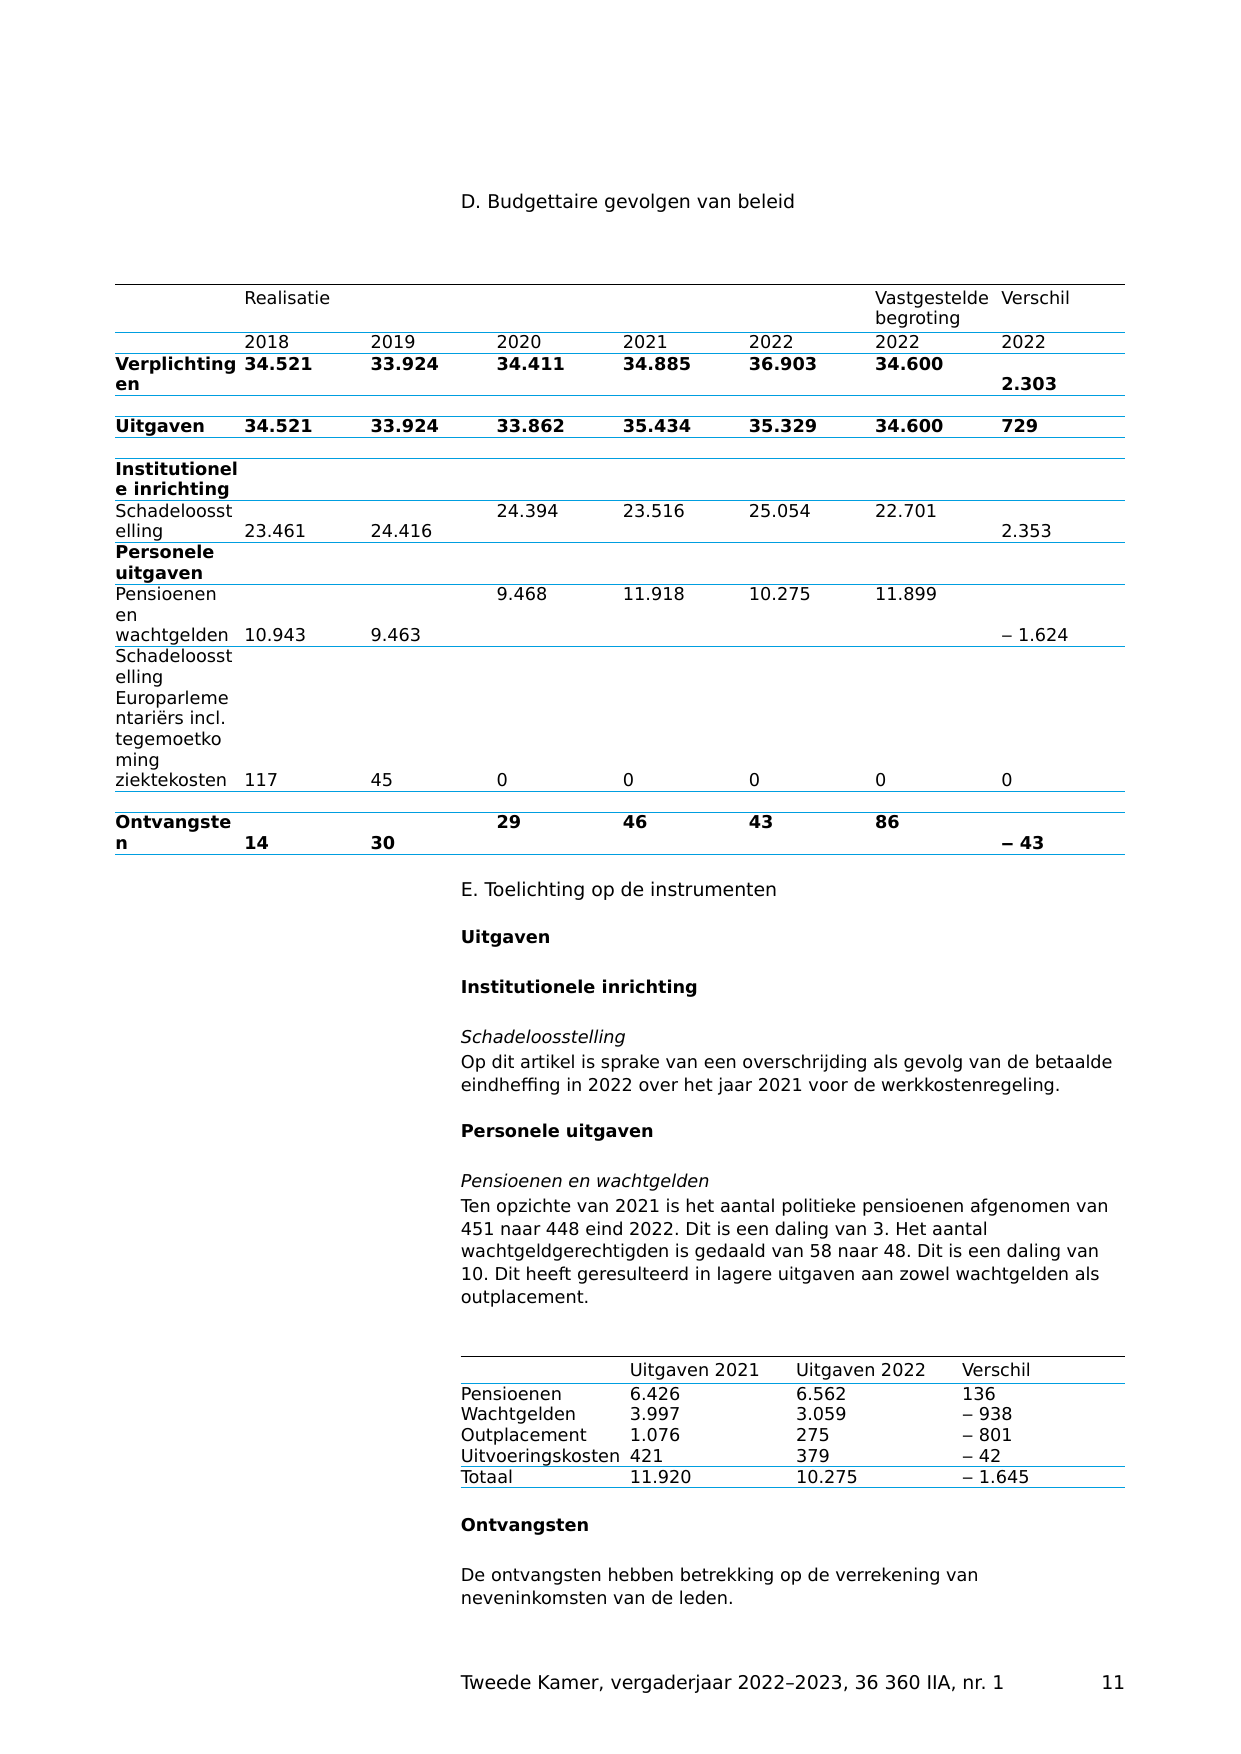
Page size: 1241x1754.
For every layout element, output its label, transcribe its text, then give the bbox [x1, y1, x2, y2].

table_cell ‒ 938 [959, 1404, 1125, 1425]
table_cell Pensioenen [461, 1384, 627, 1404]
table_cell 43 [746, 813, 872, 854]
table_cell 36.903 [746, 354, 872, 395]
table_cell Uitgaven 2021 [627, 1357, 793, 1383]
table_cell 0 [746, 647, 872, 791]
table_cell 23.461 [241, 501, 367, 542]
table_cell [115, 792, 241, 812]
table_cell [620, 438, 746, 458]
table_cell 11.920 [627, 1467, 793, 1487]
table_cell [620, 396, 746, 416]
table_cell [494, 459, 620, 500]
table_cell [494, 543, 620, 583]
table_cell Uitvoeringskosten [461, 1446, 627, 1466]
table_cell 34.521 [241, 417, 367, 437]
table_cell 30 [368, 813, 493, 854]
table_cell 11.899 [872, 585, 998, 646]
table_cell 35.434 [620, 417, 746, 437]
table_cell 6.426 [627, 1384, 793, 1404]
table_cell ‒ 801 [959, 1425, 1125, 1446]
table_cell Uitgaven 2022 [793, 1357, 959, 1383]
table_cell Uitgaven [115, 417, 241, 437]
text Schadeloosstelling [461, 1025, 1125, 1048]
table_cell Ontvangsten [115, 813, 241, 854]
title D. Budgettaire gevolgen van beleid [461, 191, 1125, 213]
table_cell [998, 543, 1125, 583]
table_cell 729 [998, 417, 1125, 437]
table_cell [872, 438, 998, 458]
table_cell 0 [998, 647, 1125, 791]
table_cell 14 [241, 813, 367, 854]
table_cell 1.076 [627, 1425, 793, 1446]
table_cell [872, 459, 998, 500]
table_cell Schadeloosstelling [115, 501, 241, 542]
table_cell 9.468 [494, 585, 620, 646]
table_cell 34.521 [241, 354, 367, 395]
table_cell 2019 [368, 333, 493, 353]
table_cell Verschil [959, 1357, 1125, 1383]
table_cell 86 [872, 813, 998, 854]
table_cell 2022 [746, 333, 872, 353]
table_cell 10.275 [746, 585, 872, 646]
table_cell 2022 [872, 333, 998, 353]
table_cell [241, 459, 367, 500]
text Pensioenen en wachtgelden [461, 1169, 1125, 1192]
table_cell ‒ 43 [998, 813, 1125, 854]
table_cell 34.600 [872, 354, 998, 395]
table_cell Institutionele inrichting [115, 459, 241, 500]
text Ontvangsten [461, 1513, 1125, 1536]
table_cell 10.275 [793, 1467, 959, 1487]
table_cell Personele uitgaven [115, 543, 241, 583]
table_cell Vastgestelde begroting [872, 285, 998, 332]
table_cell ‒ 1.624 [998, 585, 1125, 646]
table_cell [368, 396, 493, 416]
table_header Tabel 6 Budgettaire gevolgen van beleidsartikel 2. Uitgaven ten behoeve van leden en oud-leden Tweede Kamer (bedragen x € 1.000) [115, 236, 1125, 284]
table_cell 24.394 [494, 501, 620, 542]
table_cell 33.924 [368, 354, 493, 395]
table_cell [746, 543, 872, 583]
table_cell 9.463 [368, 585, 493, 646]
table_cell [368, 792, 493, 812]
table_cell [115, 333, 241, 353]
title E. Toelichting op de instrumenten [461, 879, 1125, 901]
table_cell 25.054 [746, 501, 872, 542]
table_cell ‒ 1.645 [959, 1467, 1125, 1487]
text Uitgaven [461, 925, 1125, 948]
table_cell [115, 396, 241, 416]
table_cell [115, 285, 241, 332]
table_cell [872, 543, 998, 583]
table_cell 117 [241, 647, 367, 791]
table_cell [998, 459, 1125, 500]
table_cell 33.862 [494, 417, 620, 437]
table_cell [368, 459, 493, 500]
table_cell Verschil [998, 285, 1125, 332]
table_cell Realisatie [241, 285, 872, 332]
table_cell 2020 [494, 333, 620, 353]
table_cell 136 [959, 1384, 1125, 1404]
table_cell 0 [620, 647, 746, 791]
table_cell 3.059 [793, 1404, 959, 1425]
table_cell [494, 396, 620, 416]
table_cell 0 [872, 647, 998, 791]
table_cell [494, 792, 620, 812]
table_cell [241, 543, 367, 583]
table_cell [998, 792, 1125, 812]
table_cell Totaal [461, 1467, 627, 1487]
table_cell 46 [620, 813, 746, 854]
table_cell 45 [368, 647, 493, 791]
table_cell 22.701 [872, 501, 998, 542]
table_cell [368, 438, 493, 458]
table_cell [241, 396, 367, 416]
table_cell 275 [793, 1425, 959, 1446]
table_cell [115, 438, 241, 458]
table_cell 11.918 [620, 585, 746, 646]
table_cell 0 [494, 647, 620, 791]
table_cell 6.562 [793, 1384, 959, 1404]
text Ten opzichte van 2021 is het aantal politieke pensioenen afgenomen van 451 naar 448 eind 2022. Dit is een daling van 3. Het aantal wachtgeldgerechtigden is gedaald van 58 naar 48. Dit is een daling van 10. Dit heeft geresulteerd in lagere uitgaven aan zowel wachtgelden als outplacement. [461, 1194, 1125, 1308]
table_cell 34.885 [620, 354, 746, 395]
table_cell [746, 396, 872, 416]
table_cell 2021 [620, 333, 746, 353]
table_cell 34.411 [494, 354, 620, 395]
table_cell [620, 543, 746, 583]
table_cell 379 [793, 1446, 959, 1466]
table_cell [620, 459, 746, 500]
table_cell [620, 792, 746, 812]
table_cell [368, 543, 493, 583]
table_cell ‒ 42 [959, 1446, 1125, 1466]
table_cell [998, 396, 1125, 416]
table_cell 35.329 [746, 417, 872, 437]
table_cell 34.600 [872, 417, 998, 437]
table_cell [746, 459, 872, 500]
table_cell 2.353 [998, 501, 1125, 542]
table_cell [494, 438, 620, 458]
table_cell 2.303 [998, 354, 1125, 395]
table_cell 24.416 [368, 501, 493, 542]
table_header Tabel 7 Pensioenen en wachtgelden (x 1.000) [461, 1331, 1125, 1356]
text Op dit artikel is sprake van een overschrijding als gevolg van de betaalde eindheffing in 2022 over het jaar 2021 voor de werkkostenregeling. [461, 1050, 1125, 1096]
table_cell [746, 438, 872, 458]
table_cell [872, 792, 998, 812]
table_cell [461, 1357, 627, 1383]
table_cell 33.924 [368, 417, 493, 437]
table_cell 10.943 [241, 585, 367, 646]
text De ontvangsten hebben betrekking op de verrekening van neveninkomsten van de leden. [461, 1563, 1125, 1609]
table_cell 421 [627, 1446, 793, 1466]
table_cell 23.516 [620, 501, 746, 542]
table_cell [872, 396, 998, 416]
table_cell [241, 792, 367, 812]
text Personele uitgaven [461, 1119, 1125, 1142]
table_cell Wachtgelden [461, 1404, 627, 1425]
table_cell Pensioenen en wachtgelden [115, 585, 241, 646]
table_cell Outplacement [461, 1425, 627, 1446]
table_cell [241, 438, 367, 458]
table_cell 3.997 [627, 1404, 793, 1425]
table_cell 29 [494, 813, 620, 854]
table_cell 2018 [241, 333, 367, 353]
table_cell 2022 [998, 333, 1125, 353]
table_cell [746, 792, 872, 812]
table_cell Verplichtingen [115, 354, 241, 395]
text Institutionele inrichting [461, 975, 1125, 998]
table_cell [998, 438, 1125, 458]
table_cell Schadeloosstelling Europarlementariërs incl. tegemoetkoming ziektekosten [115, 647, 241, 791]
